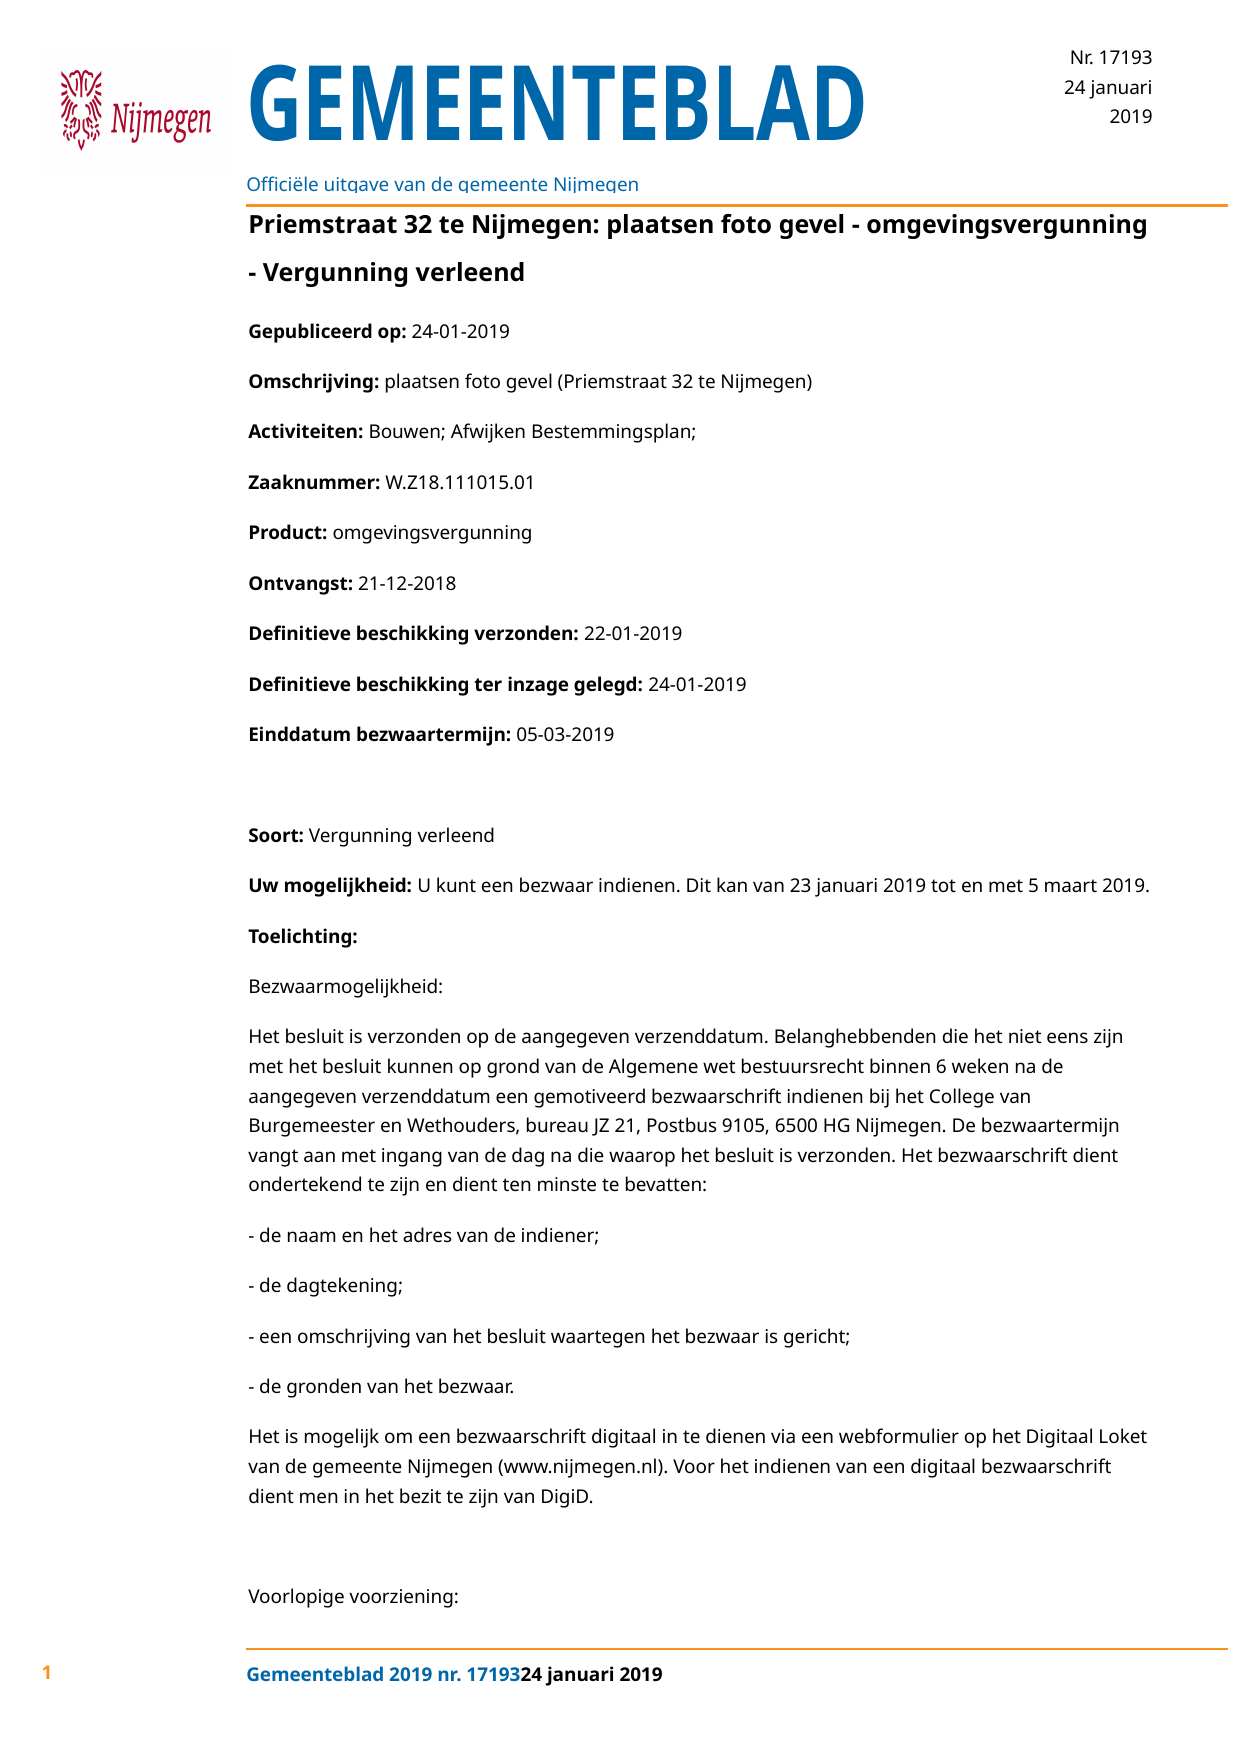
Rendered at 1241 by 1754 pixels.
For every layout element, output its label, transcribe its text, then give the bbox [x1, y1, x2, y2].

text Omschrijving: plaatsen foto gevel (Priemstraat 32 te Nijmegen) [248, 368, 1152, 394]
text - de gronden van het bezwaar. [248, 1373, 1152, 1399]
text - een omschrijving van het besluit waartegen het bezwaar is gericht; [248, 1323, 1152, 1349]
text Het besluit is verzonden op de aangegeven verzenddatum. Belanghebbenden die het niet eens zijn met het besluit kunnen op grond van de Algemene wet bestuursrecht binnen 6 weken na de aangegeven verzenddatum een gemotiveerd bezwaarschrift indienen bij het College van Burgemeester en Wethouders, bureau JZ 21, Postbus 9105, 6500 HG Nijmegen. De bezwaartermijn vangt aan met ingang van de dag na die waarop het besluit is verzonden. Het bezwaarschrift dient ondertekend te zijn en dient ten minste te bevatten: [248, 1024, 1152, 1197]
text Product: omgevingsvergunning [248, 519, 1152, 545]
text Definitieve beschikking ter inzage gelegd: 24-01-2019 [248, 671, 1152, 697]
text Priemstraat 32 te Nijmegen: plaatsen foto gevel - omgevingsvergunning - Vergunning verleend [248, 207, 1152, 288]
text Het is mogelijk om een bezwaarschrift digitaal in te dienen via een webformulier op het Digitaal Loket van de gemeente Nijmegen (www.nijmegen.nl). Voor het indienen van een digitaal bezwaarschrift dient men in het bezit te zijn van DigiD. [248, 1424, 1152, 1509]
text Bezwaarmogelijkheid: [248, 973, 1152, 999]
text Zaaknummer: W.Z18.111015.01 [248, 469, 1152, 495]
text Activiteiten: Bouwen; Afwijken Bestemmingsplan; [248, 419, 1152, 444]
picture [41, 47, 231, 172]
text Soort: Vergunning verleend [248, 822, 1152, 848]
text Gepubliceerd op: 24-01-2019 [248, 318, 1152, 344]
text Ontvangst: 21-12-2018 [248, 570, 1152, 596]
text Uw mogelijkheid: U kunt een bezwaar indienen. Dit kan van 23 januari 2019 tot en met 5 maart 2019. [248, 872, 1152, 898]
text Definitieve beschikking verzonden: 22-01-2019 [248, 620, 1152, 646]
text - de dagtekening; [248, 1272, 1152, 1298]
text - de naam en het adres van de indiener; [248, 1222, 1152, 1248]
text Einddatum bezwaartermijn: 05-03-2019 [248, 721, 1152, 747]
text Voorlopige voorziening: [248, 1584, 1152, 1609]
text Toelichting: [248, 923, 1152, 949]
